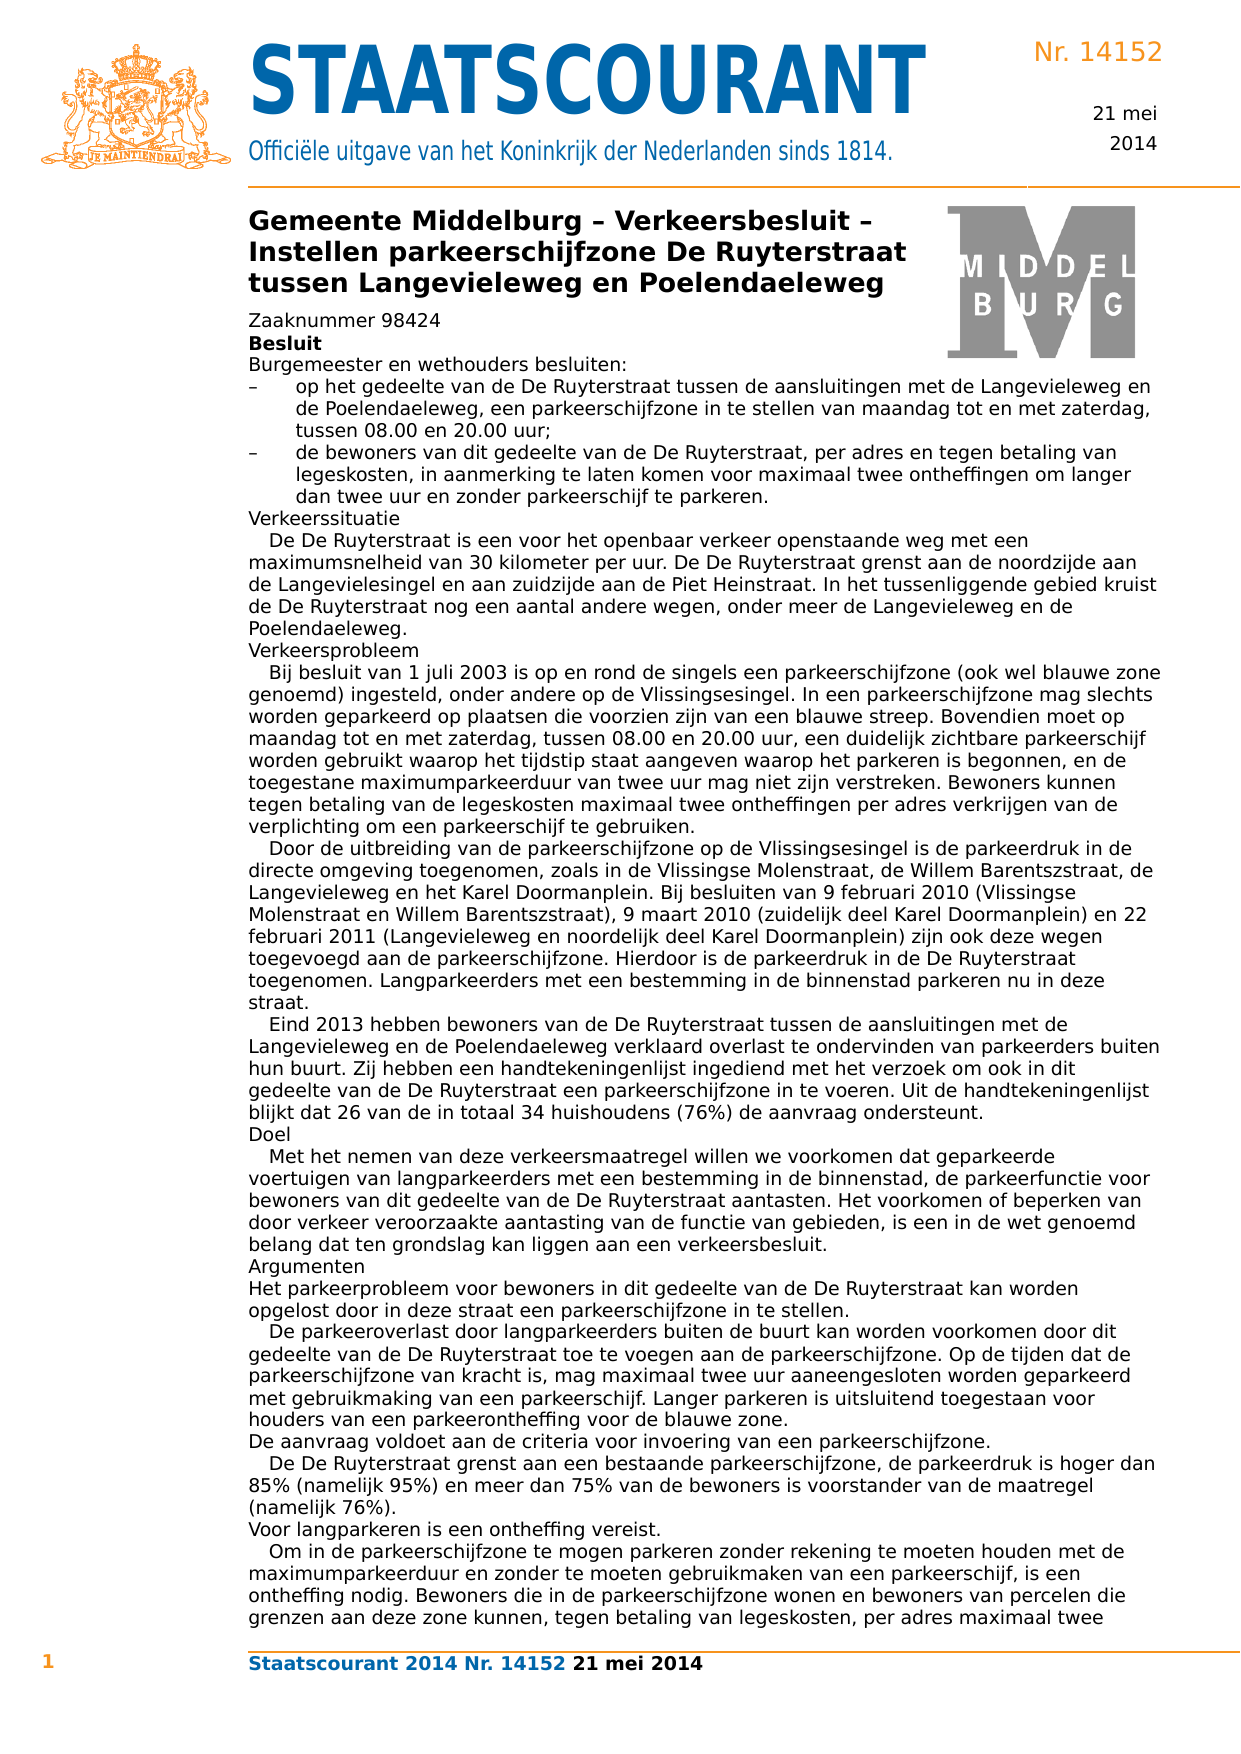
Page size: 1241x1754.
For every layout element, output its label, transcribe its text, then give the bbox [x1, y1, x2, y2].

text Met het nemen van deze verkeersmaatregel willen we voorkomen dat geparkeerde voertuigen van langparkeerders met een bestemming in de binnenstad, de parkeerfunctie voor bewoners van dit gedeelte van de De Ruyterstraat aantasten. Het voorkomen of beperken van door verkeer veroorzaakte aantasting van de functie van gebieden, is een in de wet genoemd belang dat ten grondslag kan liggen aan een verkeersbesluit. [248, 1146, 1163, 1256]
text Bij besluit van 1 juli 2003 is op en rond de singels een parkeerschijfzone (ook wel blauwe zone genoemd) ingesteld, onder andere op de Vlissingsesingel. In een parkeerschijfzone mag slechts worden geparkeerd op plaatsen die voorzien zijn van een blauwe streep. Bovendien moet op maandag tot en met zaterdag, tussen 08.00 en 20.00 uur, een duidelijk zichtbare parkeerschijf worden gebruikt waarop het tijdstip staat aangeven waarop het parkeren is begonnen, en de toegestane maximumparkeerduur van twee uur mag niet zijn verstreken. Bewoners kunnen tegen betaling van de legeskosten maximaal twee ontheffingen per adres verkrijgen van de verplichting om een parkeerschijf te gebruiken. [248, 662, 1163, 838]
text Om in de parkeerschijfzone te mogen parkeren zonder rekening te moeten houden met de maximumparkeerduur en zonder te moeten gebruikmaken van een parkeerschijf, is een ontheffing nodig. Bewoners die in de parkeerschijfzone wonen en bewoners van percelen die grenzen aan deze zone kunnen, tegen betaling van legeskosten, per adres maximaal twee [248, 1541, 1163, 1629]
text Burgemeester en wethouders besluiten: [248, 354, 1163, 376]
subtitle Argumenten [248, 1256, 1163, 1277]
subtitle Doel [248, 1124, 1163, 1146]
list de bewoners van dit gedeelte van de De Ruyterstraat, per adres en tegen betaling van legeskosten, in aanmerking te laten komen voor maximaal twee ontheffingen om langer dan twee uur en zonder parkeerschijf te parkeren. [248, 442, 1163, 508]
subtitle Voor langparkeren is een ontheffing vereist. [248, 1519, 1163, 1541]
list op het gedeelte van de De Ruyterstraat tussen de aansluitingen met de Langevieleweg en de Poelendaeleweg, een parkeerschijfzone in te stellen van maandag tot en met zaterdag, tussen 08.00 en 20.00 uur; [248, 376, 1163, 442]
subtitle Verkeersprobleem [248, 640, 1163, 662]
subtitle De aanvraag voldoet aan de criteria voor invoering van een parkeerschijfzone. [248, 1431, 1163, 1453]
subtitle Verkeerssituatie [248, 508, 1163, 530]
picture [927, 205, 1164, 359]
text De De Ruyterstraat is een voor het openbaar verkeer openstaande weg met een maximumsnelheid van 30 kilometer per uur. De De Ruyterstraat grenst aan de noordzijde aan de Langevielesingel en aan zuidzijde aan de Piet Heinstraat. In het tussenliggende gebied kruist de De Ruyterstraat nog een aantal andere wegen, onder meer de Langevieleweg en de Poelendaeleweg. [248, 530, 1163, 640]
subtitle Gemeente Middelburg – Verkeersbesluit – Instellen parkeerschijfzone De Ruyterstraat tussen Langevieleweg en Poelendaeleweg [248, 206, 927, 299]
text De De Ruyterstraat grenst aan een bestaande parkeerschijfzone, de parkeerdruk is hoger dan 85% (namelijk 95%) en meer dan 75% van de bewoners is voorstander van de maatregel (namelijk 76%). [248, 1453, 1163, 1519]
text Door de uitbreiding van de parkeerschijfzone op de Vlissingsesingel is de parkeerdruk in de directe omgeving toegenomen, zoals in de Vlissingse Molenstraat, de Willem Barentszstraat, de Langevieleweg en het Karel Doormanplein. Bij besluiten van 9 februari 2010 (Vlissingse Molenstraat en Willem Barentszstraat), 9 maart 2010 (zuidelijk deel Karel Doormanplein) en 22 februari 2011 (Langevieleweg en noordelijk deel Karel Doormanplein) zijn ook deze wegen toegevoegd aan de parkeerschijfzone. Hierdoor is de parkeerdruk in de De Ruyterstraat toegenomen. Langparkeerders met een bestemming in de binnenstad parkeren nu in deze straat. [248, 838, 1163, 1014]
picture [41, 44, 231, 169]
text Eind 2013 hebben bewoners van de De Ruyterstraat tussen de aansluitingen met de Langevieleweg en de Poelendaeleweg verklaard overlast te ondervinden van parkeerders buiten hun buurt. Zij hebben een handtekeningenlijst ingediend met het verzoek om ook in dit gedeelte van de De Ruyterstraat een parkeerschijfzone in te voeren. Uit de handtekeningenlijst blijkt dat 26 van de in totaal 34 huishoudens (76%) de aanvraag ondersteunt. [248, 1014, 1163, 1124]
text De parkeeroverlast door langparkeerders buiten de buurt kan worden voorkomen door dit gedeelte van de De Ruyterstraat toe te voegen aan de parkeerschijfzone. Op de tijden dat de parkeerschijfzone van kracht is, mag maximaal twee uur aaneengesloten worden geparkeerd met gebruikmaking van een parkeerschijf. Langer parkeren is uitsluitend toegestaan voor houders van een parkeerontheffing voor de blauwe zone. [248, 1321, 1163, 1431]
text Zaaknummer 98424 [248, 310, 927, 332]
text Besluit [248, 332, 927, 354]
subtitle Het parkeerprobleem voor bewoners in dit gedeelte van de De Ruyterstraat kan worden opgelost door in deze straat een parkeerschijfzone in te stellen. [248, 1277, 1163, 1321]
